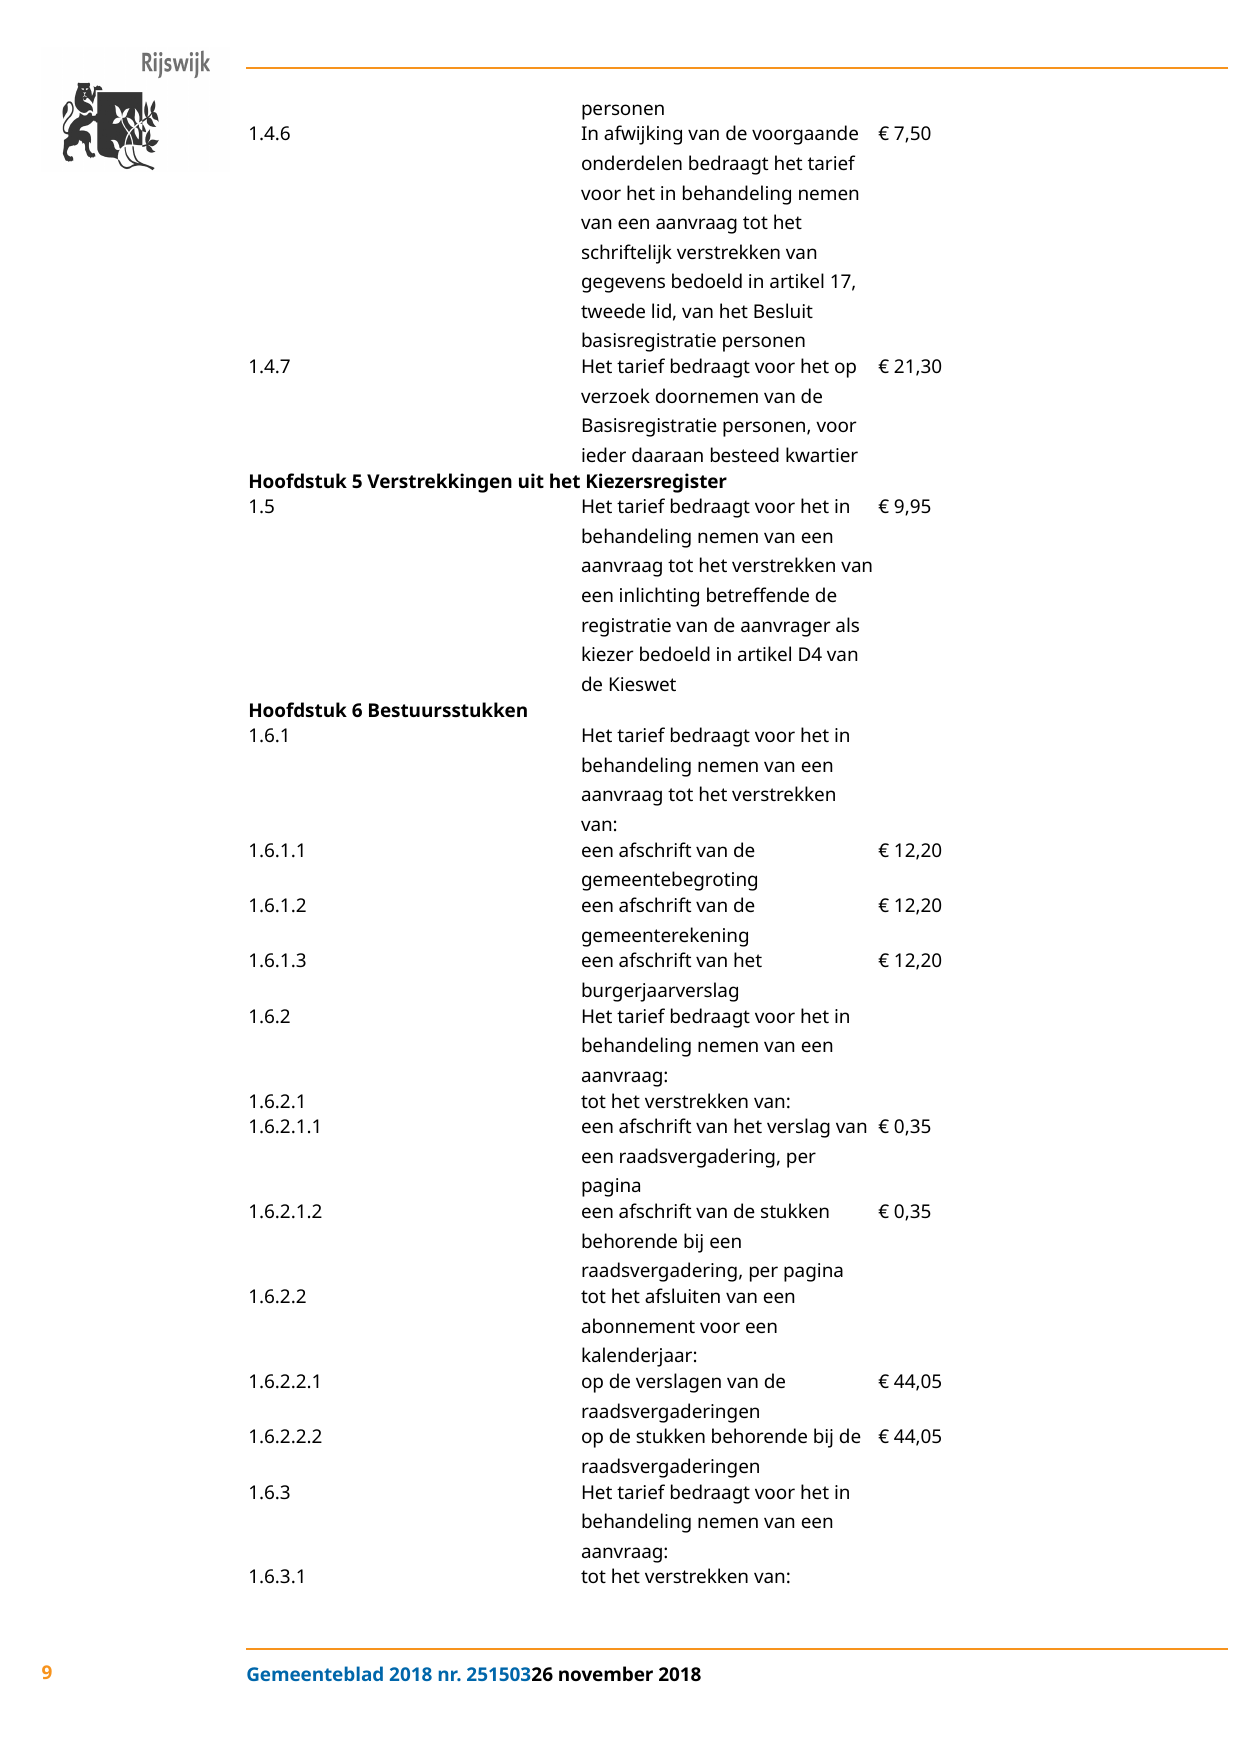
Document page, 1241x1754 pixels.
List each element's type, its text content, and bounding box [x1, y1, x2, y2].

picture [41, 47, 231, 172]
table_cell personen [581, 95, 878, 121]
table_cell [878, 723, 1152, 837]
table_cell Het tarief bedraagt voor het in behandeling nemen van een aanvraag tot het verstrekken van een inlichting betreffende de registratie van de aanvrager als kiezer bedoeld in artikel D4 van de Kieswet [581, 494, 878, 697]
table_cell 1.6.1.1 [248, 837, 581, 892]
table_cell Het tarief bedraagt voor het in behandeling nemen van een aanvraag tot het verstrekken van: [581, 723, 878, 837]
table_cell op de verslagen van de raadsvergaderingen [581, 1368, 878, 1423]
table_cell € 9,95 [878, 494, 1152, 697]
table_cell 1.6.1 [248, 723, 581, 837]
table_cell een afschrift van de stukken behorende bij een raadsvergadering, per pagina [581, 1199, 878, 1283]
table_cell een afschrift van de gemeentebegroting [581, 837, 878, 892]
table_cell 1.6.2.1 [248, 1088, 581, 1113]
table_cell [878, 1088, 1152, 1113]
table_cell tot het verstrekken van: [581, 1088, 878, 1113]
table_cell In afwijking van de voorgaande onderdelen bedraagt het tarief voor het in behandeling nemen van een aanvraag tot het schriftelijk verstrekken van gegevens bedoeld in artikel 17, tweede lid, van het Besluit basisregistratie personen [581, 121, 878, 353]
table_cell een afschrift van het verslag van een raadsvergadering, per pagina [581, 1114, 878, 1198]
table_cell 1.4.7 [248, 353, 581, 468]
table_cell [248, 95, 581, 121]
table_cell € 12,20 [878, 948, 1152, 1003]
table_cell [878, 1003, 1152, 1088]
table_cell € 21,30 [878, 353, 1152, 468]
table_cell Hoofdstuk 5 Verstrekkingen uit het Kiezersregister [248, 468, 1152, 493]
table_cell [878, 1564, 1152, 1589]
table_cell € 44,05 [878, 1424, 1152, 1479]
table_cell 1.6.2.2.1 [248, 1368, 581, 1423]
table_cell [878, 1283, 1152, 1368]
table_cell € 0,35 [878, 1114, 1152, 1198]
table_cell een afschrift van het burgerjaarverslag [581, 948, 878, 1003]
table_cell Het tarief bedraagt voor het op verzoek doornemen van de Basisregistratie personen, voor ieder daaraan besteed kwartier [581, 353, 878, 468]
table_cell 1.6.3 [248, 1479, 581, 1564]
table_cell 1.6.3.1 [248, 1564, 581, 1589]
table_cell € 7,50 [878, 121, 1152, 353]
table_cell [878, 1479, 1152, 1564]
table_cell 1.5 [248, 494, 581, 697]
table_cell op de stukken behorende bij de raadsvergaderingen [581, 1424, 878, 1479]
table_cell tot het verstrekken van: [581, 1564, 878, 1589]
table_cell 1.6.1.3 [248, 948, 581, 1003]
table_cell 1.6.2 [248, 1003, 581, 1088]
table_cell € 44,05 [878, 1368, 1152, 1423]
table_cell 1.6.2.1.2 [248, 1199, 581, 1283]
table_cell [878, 95, 1152, 121]
table_cell 1.6.2.2.2 [248, 1424, 581, 1479]
table_cell € 12,20 [878, 837, 1152, 892]
table_cell 1.6.2.1.1 [248, 1114, 581, 1198]
table_cell Het tarief bedraagt voor het in behandeling nemen van een aanvraag: [581, 1003, 878, 1088]
table_cell een afschrift van de gemeenterekening [581, 892, 878, 948]
table_cell 1.4.6 [248, 121, 581, 353]
table_cell € 12,20 [878, 892, 1152, 948]
table_cell tot het afsluiten van een abonnement voor een kalenderjaar: [581, 1283, 878, 1368]
table_cell 1.6.2.2 [248, 1283, 581, 1368]
table_cell Het tarief bedraagt voor het in behandeling nemen van een aanvraag: [581, 1479, 878, 1564]
table_cell Hoofdstuk 6 Bestuursstukken [248, 697, 1152, 722]
table_cell € 0,35 [878, 1199, 1152, 1283]
table_cell 1.6.1.2 [248, 892, 581, 948]
